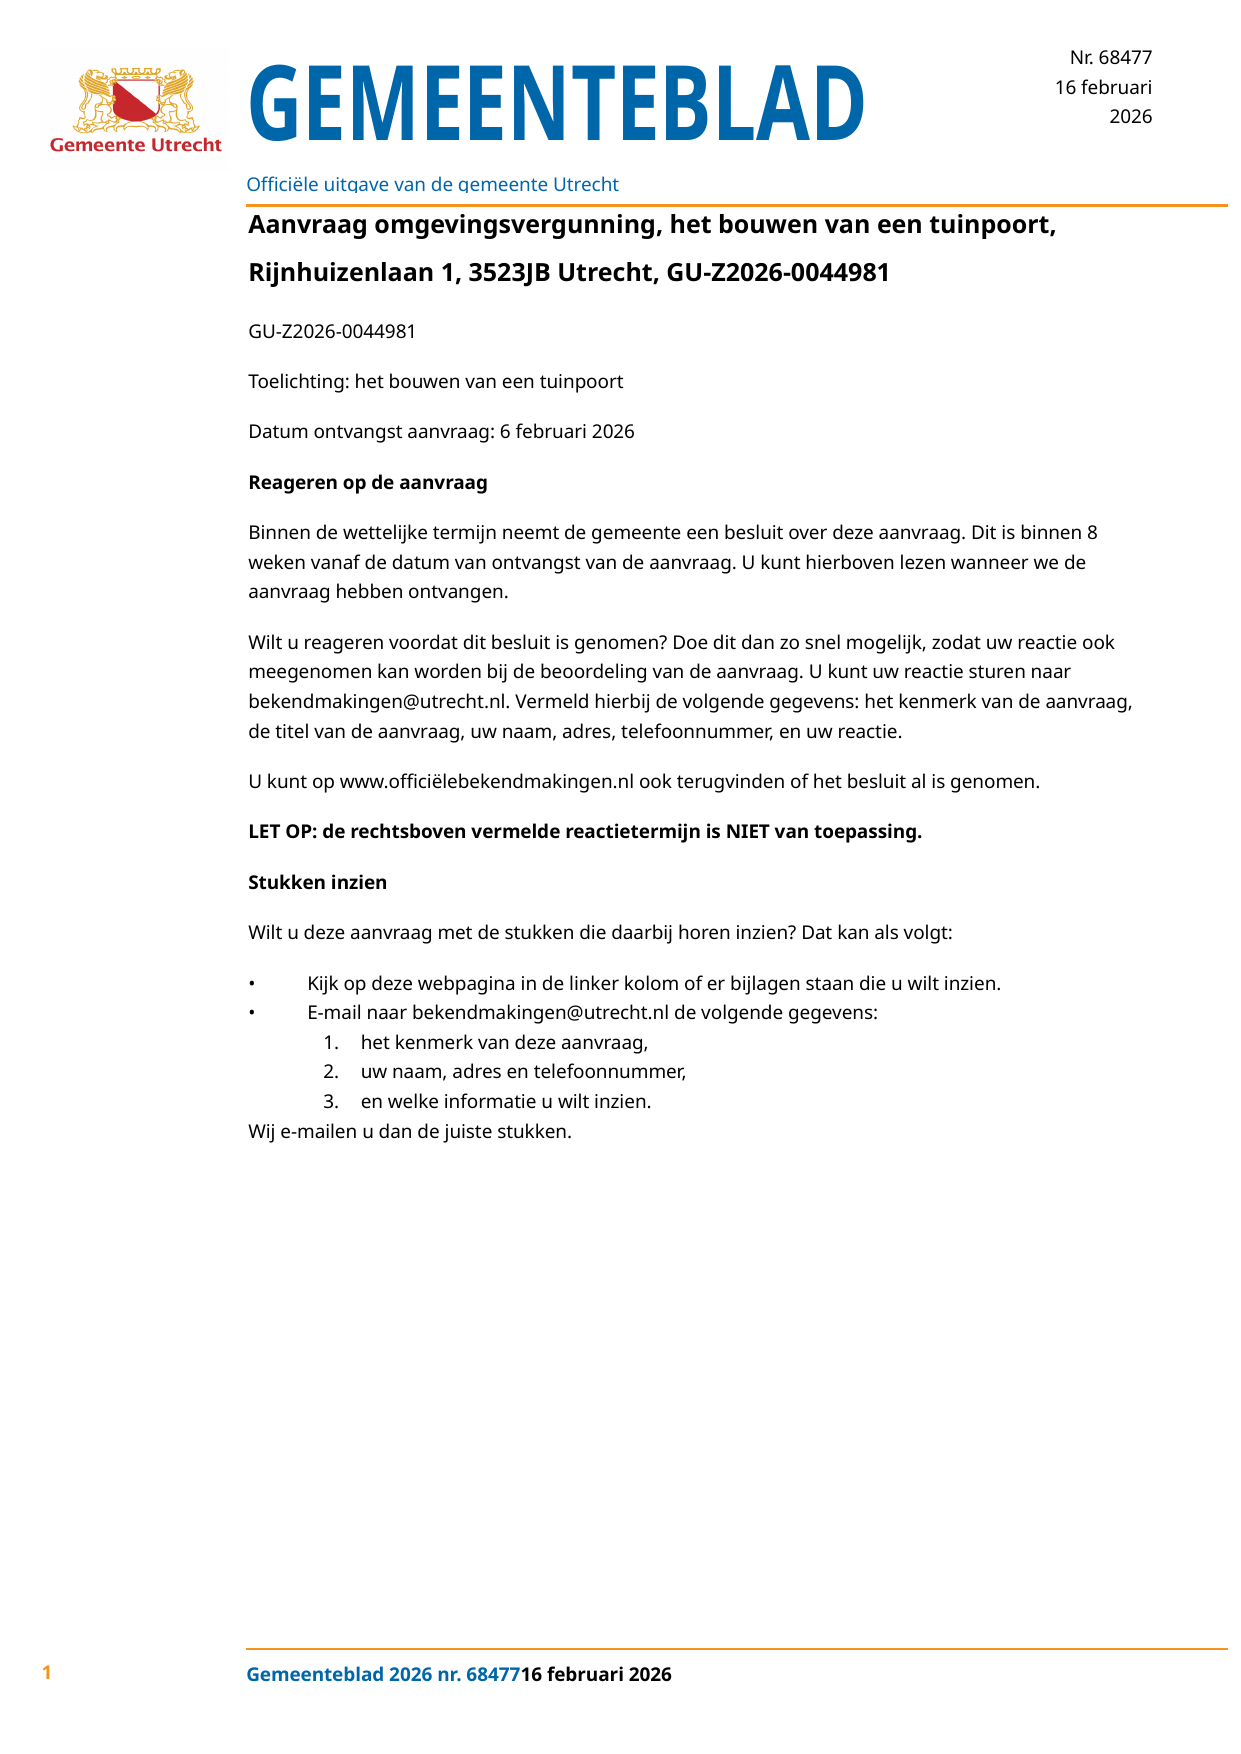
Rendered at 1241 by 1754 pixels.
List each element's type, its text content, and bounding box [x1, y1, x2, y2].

text Wilt u deze aanvraag met de stukken die daarbij horen inzien? Dat kan als volgt: [248, 919, 1152, 945]
text Wilt u reageren voordat dit besluit is genomen? Doe dit dan zo snel mogelijk, zodat uw reactie ook meegenomen kan worden bij de beoordeling van de aanvraag. U kunt uw reactie sturen naar bekendmakingen@utrecht.nl. Vermeld hierbij de volgende gegevens: het kenmerk van de aanvraag, de titel van de aanvraag, uw naam, adres, telefoonnummer, en uw reactie. [248, 629, 1152, 744]
text Datum ontvangst aanvraag: 6 februari 2026 [248, 419, 1152, 444]
text Toelichting: het bouwen van een tuinpoort [248, 368, 1152, 394]
text Reageren op de aanvraag [248, 469, 1152, 495]
picture [41, 47, 231, 172]
list Kijk op deze webpagina in de linker kolom of er bijlagen staan die u wilt inzien. [248, 970, 1152, 996]
text LET OP: de rechtsboven vermelde reactietermijn is NIET van toepassing. [248, 819, 1152, 844]
list het kenmerk van deze aanvraag, [323, 1029, 1152, 1055]
list E-mail naar bekendmakingen@utrecht.nl de volgende gegevens: [248, 999, 1152, 1025]
text Binnen de wettelijke termijn neemt de gemeente een besluit over deze aanvraag. Dit is binnen 8 weken vanaf de datum van ontvangst van de aanvraag. U kunt hierboven lezen wanneer we de aanvraag hebben ontvangen. [248, 519, 1152, 604]
text U kunt op www.officiëlebekendmakingen.nl ook terugvinden of het besluit al is genomen. [248, 768, 1152, 794]
text Wij e-mailen u dan de juiste stukken. [248, 1118, 1152, 1144]
list uw naam, adres en telefoonnummer, [323, 1059, 1152, 1084]
text Stukken inzien [248, 869, 1152, 895]
list en welke informatie u wilt inzien. [323, 1088, 1152, 1114]
text Aanvraag omgevingsvergunning, het bouwen van een tuinpoort, Rijnhuizenlaan 1, 3523JB Utrecht, GU-Z2026-0044981 [248, 207, 1152, 288]
text GU-Z2026-0044981 [248, 318, 1152, 344]
